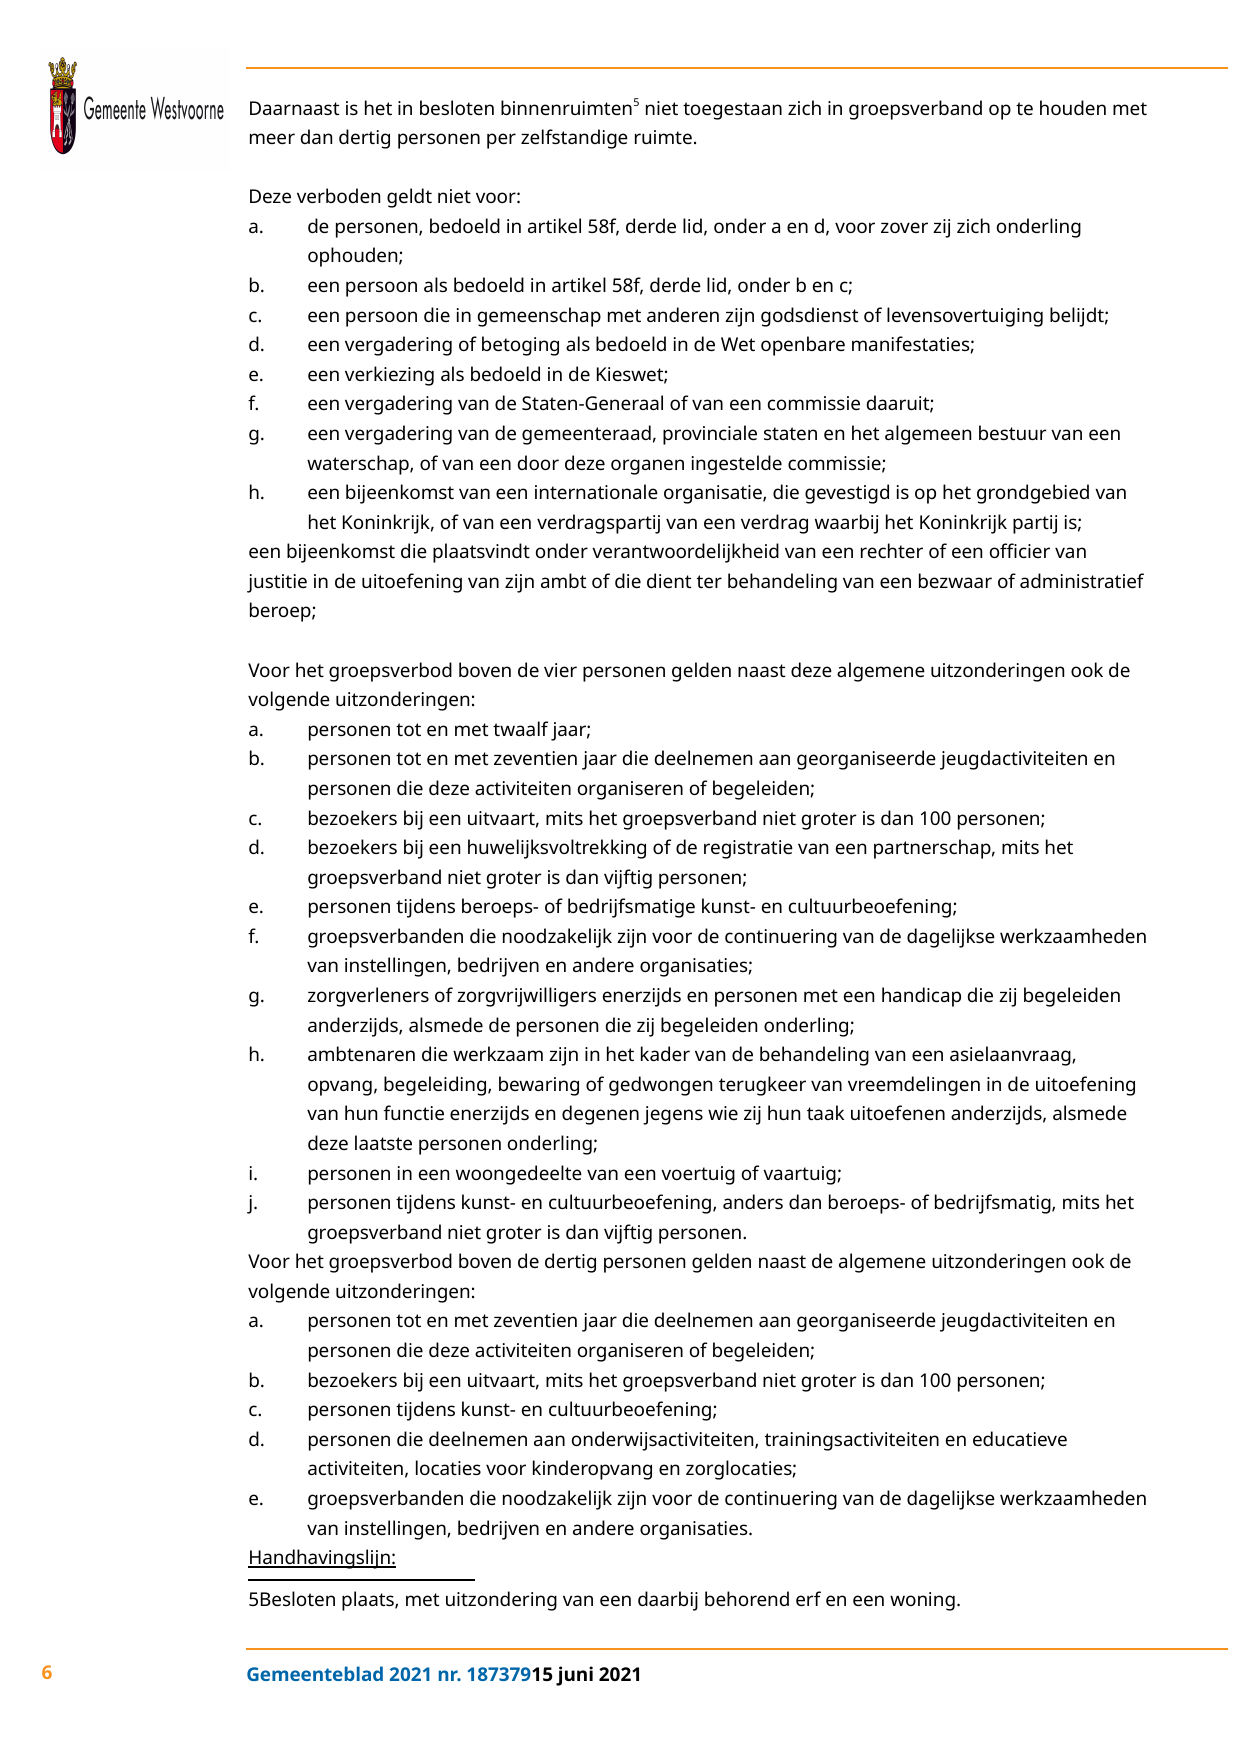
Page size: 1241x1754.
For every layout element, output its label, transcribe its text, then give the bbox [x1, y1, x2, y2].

list personen die deelnemen aan onderwijsactiviteiten, trainingsactiviteiten en educatieve activiteiten, locaties voor kinderopvang en zorglocaties; [248, 1426, 1152, 1481]
list een vergadering van de Staten-Generaal of van een commissie daaruit; [248, 391, 1152, 416]
text Besloten plaats, met uitzondering van een daarbij behorend erf en een woning. [248, 1586, 1152, 1612]
list personen tot en met twaalf jaar; [248, 716, 1152, 742]
text Handhavingslijn: [248, 1544, 1152, 1570]
list ambtenaren die werkzaam zijn in het kader van de behandeling van een asielaanvraag, opvang, begeleiding, bewaring of gedwongen terugkeer van vreemdelingen in de uitoefening van hun functie enerzijds en degenen jegens wie zij hun taak uitoefenen anderzijds, alsmede deze laatste personen onderling; [248, 1041, 1152, 1156]
list bezoekers bij een uitvaart, mits het groepsverband niet groter is dan 100 personen; [248, 1367, 1152, 1393]
text Voor het groepsverbod boven de vier personen gelden naast deze algemene uitzonderingen ook de volgende uitzonderingen: [248, 657, 1152, 712]
text Deze verboden geldt niet voor: [248, 183, 1152, 209]
list personen tijdens beroeps- of bedrijfsmatige kunst- en cultuurbeoefening; [248, 893, 1152, 919]
text Daarnaast is het in besloten binnenruimten niet toegestaan zich in groepsverband op te houden met meer dan dertig personen per zelfstandige ruimte. [248, 95, 1152, 150]
list personen tijdens kunst- en cultuurbeoefening; [248, 1396, 1152, 1422]
list een vergadering van de gemeenteraad, provinciale staten en het algemeen bestuur van een waterschap, of van een door deze organen ingestelde commissie; [248, 420, 1152, 476]
picture [41, 47, 231, 172]
list een persoon als bedoeld in artikel 58f, derde lid, onder b en c; [248, 272, 1152, 298]
list personen tijdens kunst- en cultuurbeoefening, anders dan beroeps- of bedrijfsmatig, mits het groepsverband niet groter is dan vijftig personen. [248, 1189, 1152, 1245]
list een persoon die in gemeenschap met anderen zijn godsdienst of levensovertuiging belijdt; [248, 302, 1152, 328]
list bezoekers bij een uitvaart, mits het groepsverband niet groter is dan 100 personen; [248, 805, 1152, 831]
text Voor het groepsverbod boven de dertig personen gelden naast de algemene uitzonderingen ook de volgende uitzonderingen: [248, 1248, 1152, 1304]
list groepsverbanden die noodzakelijk zijn voor de continuering van de dagelijkse werkzaamheden van instellingen, bedrijven en andere organisaties; [248, 923, 1152, 978]
list personen tot en met zeventien jaar die deelnemen aan georganiseerde jeugdactiviteiten en personen die deze activiteiten organiseren of begeleiden; [248, 746, 1152, 801]
list een vergadering of betoging als bedoeld in de Wet openbare manifestaties; [248, 331, 1152, 357]
list personen in een woongedeelte van een voertuig of vaartuig; [248, 1160, 1152, 1186]
list een bijeenkomst van een internationale organisatie, die gevestigd is op het grondgebied van het Koninkrijk, of van een verdragspartij van een verdrag waarbij het Koninkrijk partij is; [248, 479, 1152, 535]
list groepsverbanden die noodzakelijk zijn voor de continuering van de dagelijkse werkzaamheden van instellingen, bedrijven en andere organisaties. [248, 1485, 1152, 1541]
list bezoekers bij een huwelijksvoltrekking of de registratie van een partnerschap, mits het groepsverband niet groter is dan vijftig personen; [248, 834, 1152, 890]
list een verkiezing als bedoeld in de Kieswet; [248, 361, 1152, 387]
list zorgverleners of zorgvrijwilligers enerzijds en personen met een handicap die zij begeleiden anderzijds, alsmede de personen die zij begeleiden onderling; [248, 982, 1152, 1038]
list personen tot en met zeventien jaar die deelnemen aan georganiseerde jeugdactiviteiten en personen die deze activiteiten organiseren of begeleiden; [248, 1308, 1152, 1363]
list de personen, bedoeld in artikel 58f, derde lid, onder a en d, voor zover zij zich onderling ophouden; [248, 213, 1152, 268]
text een bijeenkomst die plaatsvindt onder verantwoordelijkheid van een rechter of een officier van justitie in de uitoefening van zijn ambt of die dient ter behandeling van een bezwaar of administratief beroep; [248, 538, 1152, 623]
